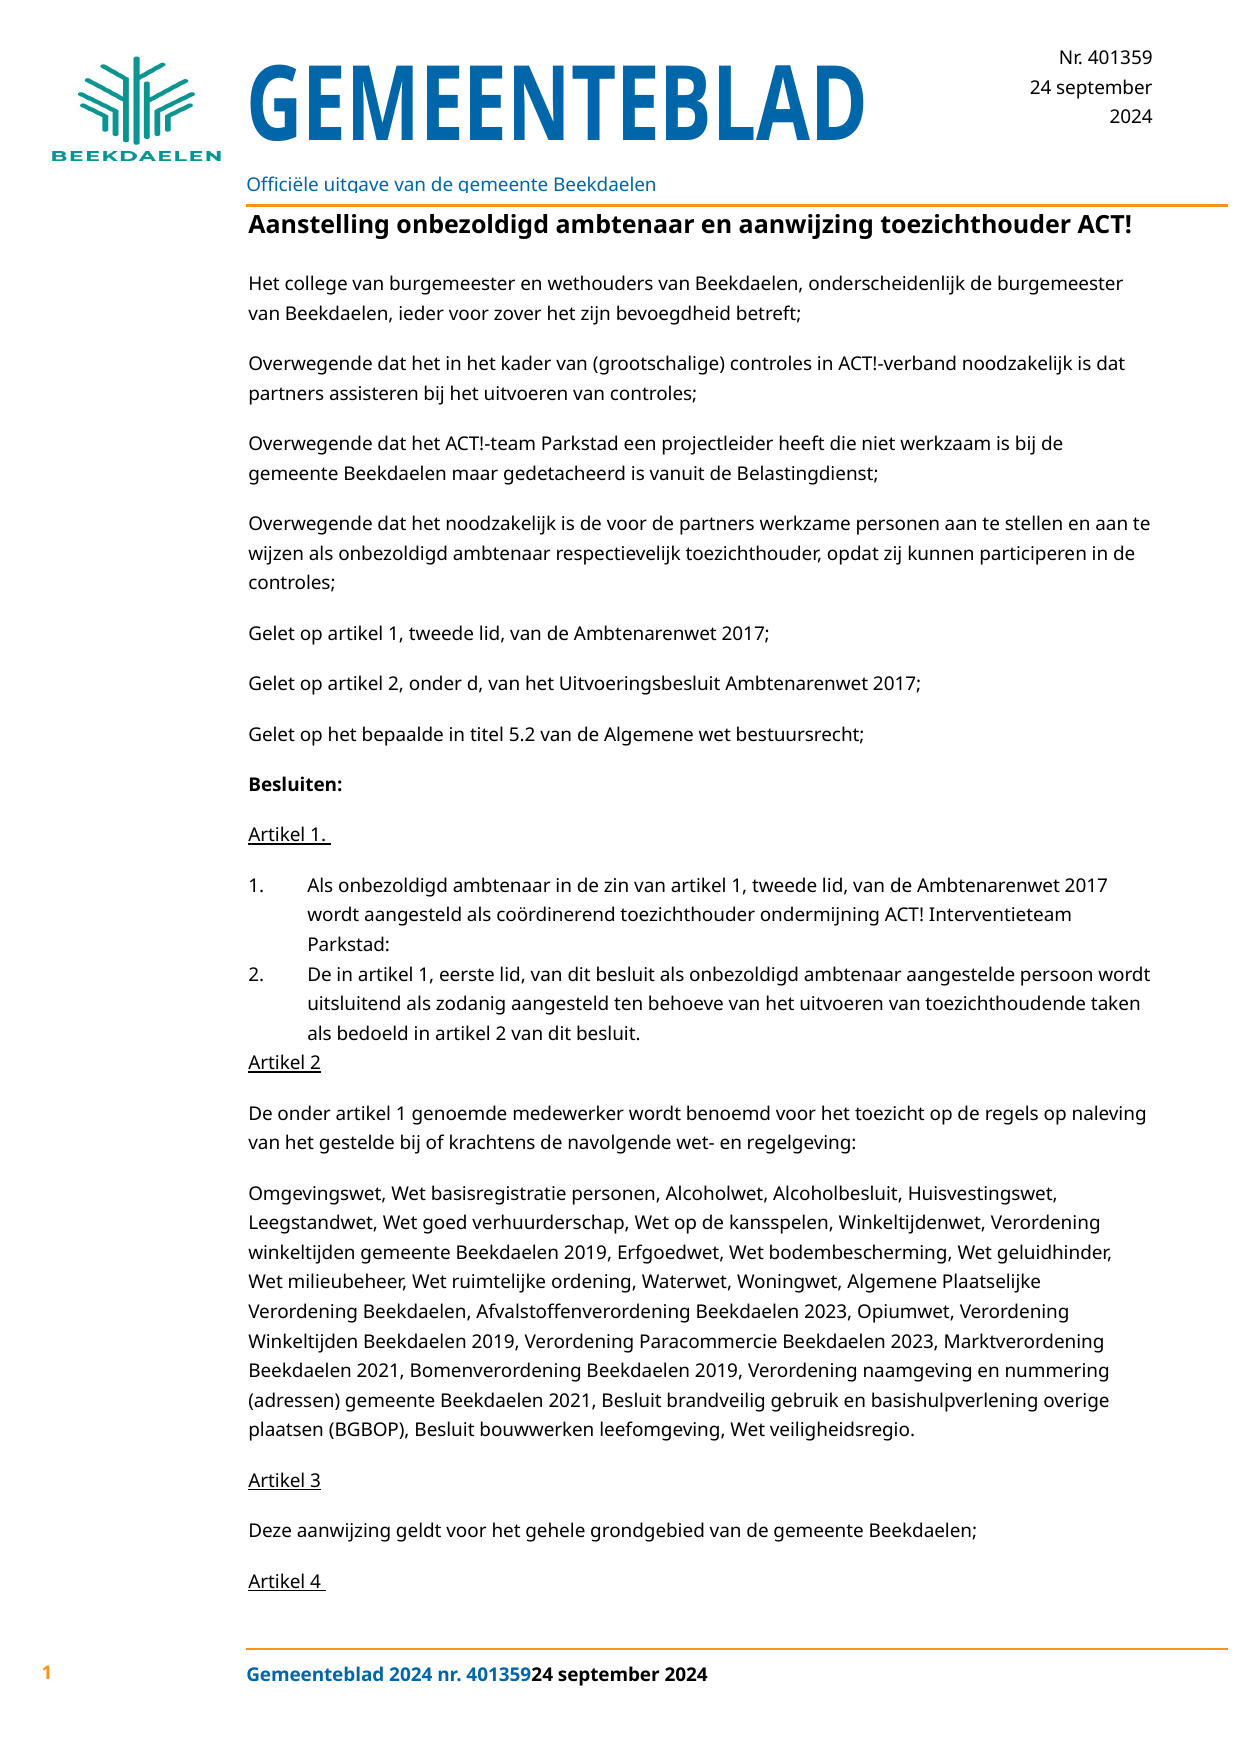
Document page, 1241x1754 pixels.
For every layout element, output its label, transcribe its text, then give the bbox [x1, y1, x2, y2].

text Artikel 3 [248, 1467, 1152, 1493]
text Artikel 4 [248, 1568, 1152, 1593]
text Gelet op artikel 2, onder d, van het Uitvoeringsbesluit Ambtenarenwet 2017; [248, 670, 1152, 696]
text Artikel 2 [248, 1049, 1152, 1075]
text Artikel 1. [248, 822, 1152, 847]
text Besluiten: [248, 771, 1152, 797]
list Als onbezoldigd ambtenaar in de zin van artikel 1, tweede lid, van de Ambtenarenwet 2017 wordt aangesteld als coördinerend toezichthouder ondermijning ACT! Interventieteam Parkstad: [248, 872, 1152, 957]
list De in artikel 1, eerste lid, van dit besluit als onbezoldigd ambtenaar aangestelde persoon wordt uitsluitend als zodanig aangesteld ten behoeve van het uitvoeren van toezichthoudende taken als bedoeld in artikel 2 van dit besluit. [248, 961, 1152, 1046]
text Overwegende dat het in het kader van (grootschalige) controles in ACT!-verband noodzakelijk is dat partners assisteren bij het uitvoeren van controles; [248, 350, 1152, 406]
text Aanstelling onbezoldigd ambtenaar en aanwijzing toezichthouder ACT! [248, 207, 1152, 241]
picture [41, 47, 231, 172]
text Overwegende dat het noodzakelijk is de voor de partners werkzame personen aan te stellen en aan te wijzen als onbezoldigd ambtenaar respectievelijk toezichthouder, opdat zij kunnen participeren in de controles; [248, 510, 1152, 595]
text Omgevingswet, Wet basisregistratie personen, Alcoholwet, Alcoholbesluit, Huisvestingswet, Leegstandwet, Wet goed verhuurderschap, Wet op de kansspelen, Winkeltijdenwet, Verordening winkeltijden gemeente Beekdaelen 2019, Erfgoedwet, Wet bodembescherming, Wet geluidhinder, Wet milieubeheer, Wet ruimtelijke ordening, Waterwet, Woningwet, Algemene Plaatselijke Verordening Beekdaelen, Afvalstoffenverordening Beekdaelen 2023, Opiumwet, Verordening Winkeltijden Beekdaelen 2019, Verordening Paracommercie Beekdaelen 2023, Marktverordening Beekdaelen 2021, Bomenverordening Beekdaelen 2019, Verordening naamgeving en nummering (adressen) gemeente Beekdaelen 2021, Besluit brandveilig gebruik en basishulpverlening overige plaatsen (BGBOP), Besluit bouwwerken leefomgeving, Wet veiligheidsregio. [248, 1180, 1152, 1442]
text Deze aanwijzing geldt voor het gehele grondgebied van de gemeente Beekdaelen; [248, 1517, 1152, 1543]
text Gelet op artikel 1, tweede lid, van de Ambtenarenwet 2017; [248, 620, 1152, 646]
text Het college van burgemeester en wethouders van Beekdaelen, onderscheidenlijk de burgemeester van Beekdaelen, ieder voor zover het zijn bevoegdheid betreft; [248, 270, 1152, 326]
text De onder artikel 1 genoemde medewerker wordt benoemd voor het toezicht op de regels op naleving van het gestelde bij of krachtens de navolgende wet- en regelgeving: [248, 1100, 1152, 1155]
text Overwegende dat het ACT!-team Parkstad een projectleider heeft die niet werkzaam is bij de gemeente Beekdaelen maar gedetacheerd is vanuit de Belastingdienst; [248, 430, 1152, 486]
text Gelet op het bepaalde in titel 5.2 van de Algemene wet bestuursrecht; [248, 721, 1152, 746]
